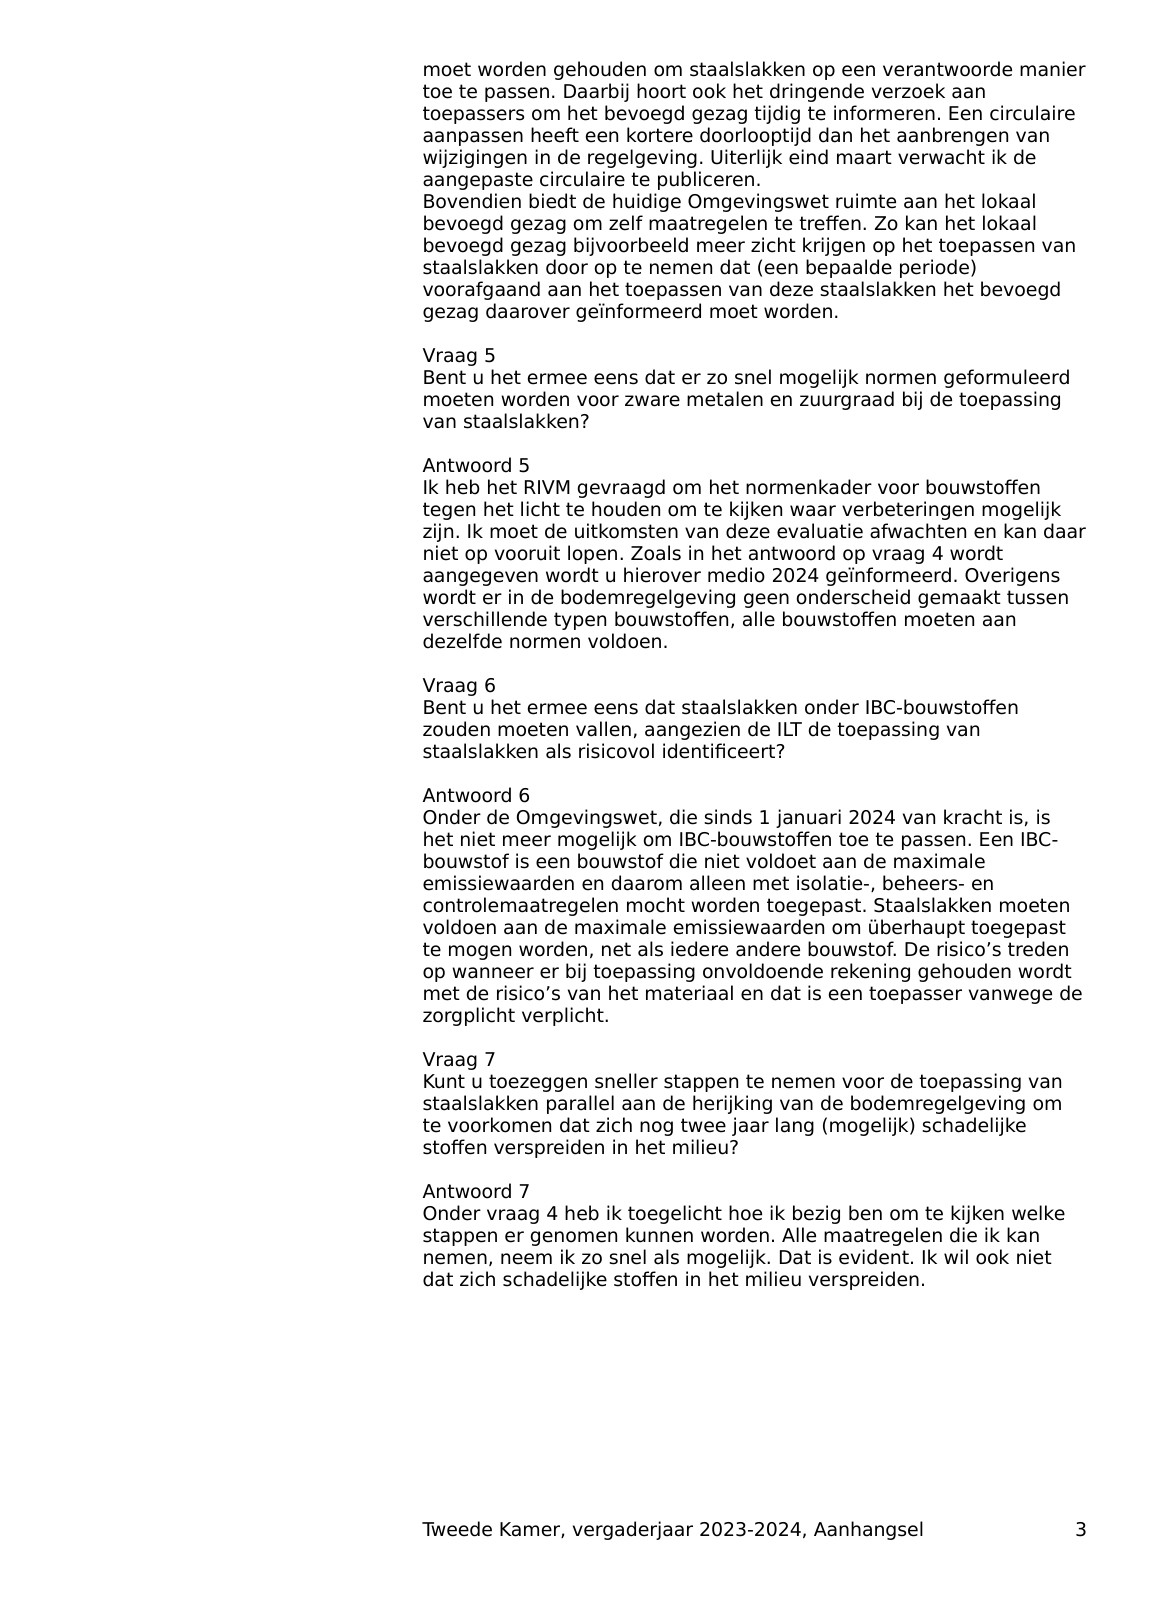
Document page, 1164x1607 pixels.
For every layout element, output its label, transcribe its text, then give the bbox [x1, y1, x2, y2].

text Antwoord 7 [422, 1181, 1087, 1203]
text Antwoord 5 [422, 455, 1087, 477]
text Bent u het ermee eens dat er zo snel mogelijk normen geformuleerd moeten worden voor zware metalen en zuurgraad bij de toepassing van staalslakken? [422, 367, 1087, 433]
text Vraag 5 [422, 345, 1087, 367]
text moet worden gehouden om staalslakken op een verantwoorde manier toe te passen. Daarbij hoort ook het dringende verzoek aan toepassers om het bevoegd gezag tijdig te informeren. Een circulaire aanpassen heeft een kortere doorlooptijd dan het aanbrengen van wijzigingen in de regelgeving. Uiterlijk eind maart verwacht ik de aangepaste circulaire te publiceren. [422, 59, 1087, 191]
text Onder vraag 4 heb ik toegelicht hoe ik bezig ben om te kijken welke stappen er genomen kunnen worden. Alle maatregelen die ik kan nemen, neem ik zo snel als mogelijk. Dat is evident. Ik wil ook niet dat zich schadelijke stoffen in het milieu verspreiden. [422, 1203, 1087, 1291]
text Vraag 7 [422, 1049, 1087, 1071]
text Bovendien biedt de huidige Omgevingswet ruimte aan het lokaal bevoegd gezag om zelf maatregelen te treffen. Zo kan het lokaal bevoegd gezag bijvoorbeeld meer zicht krijgen op het toepassen van staalslakken door op te nemen dat (een bepaalde periode) voorafgaand aan het toepassen van deze staalslakken het bevoegd gezag daarover geïnformeerd moet worden. [422, 191, 1087, 323]
text Kunt u toezeggen sneller stappen te nemen voor de toepassing van staalslakken parallel aan de herijking van de bodemregelgeving om te voorkomen dat zich nog twee jaar lang (mogelijk) schadelijke stoffen verspreiden in het milieu? [422, 1071, 1087, 1159]
text Vraag 6 [422, 675, 1087, 697]
text Onder de Omgevingswet, die sinds 1 januari 2024 van kracht is, is het niet meer mogelijk om IBC-bouwstoffen toe te passen. Een IBC-bouwstof is een bouwstof die niet voldoet aan de maximale emissiewaarden en daarom alleen met isolatie-, beheers- en controlemaatregelen mocht worden toegepast. Staalslakken moeten voldoen aan de maximale emissiewaarden om überhaupt toegepast te mogen worden, net als iedere andere bouwstof. De risico’s treden op wanneer er bij toepassing onvoldoende rekening gehouden wordt met de risico’s van het materiaal en dat is een toepasser vanwege de zorgplicht verplicht. [422, 807, 1087, 1027]
text Antwoord 6 [422, 785, 1087, 807]
text Ik heb het RIVM gevraagd om het normenkader voor bouwstoffen tegen het licht te houden om te kijken waar verbeteringen mogelijk zijn. Ik moet de uitkomsten van deze evaluatie afwachten en kan daar niet op vooruit lopen. Zoals in het antwoord op vraag 4 wordt aangegeven wordt u hierover medio 2024 geïnformeerd. Overigens wordt er in de bodemregelgeving geen onderscheid gemaakt tussen verschillende typen bouwstoffen, alle bouwstoffen moeten aan dezelfde normen voldoen. [422, 477, 1087, 653]
text Bent u het ermee eens dat staalslakken onder IBC-bouwstoffen zouden moeten vallen, aangezien de ILT de toepassing van staalslakken als risicovol identificeert? [422, 697, 1087, 763]
